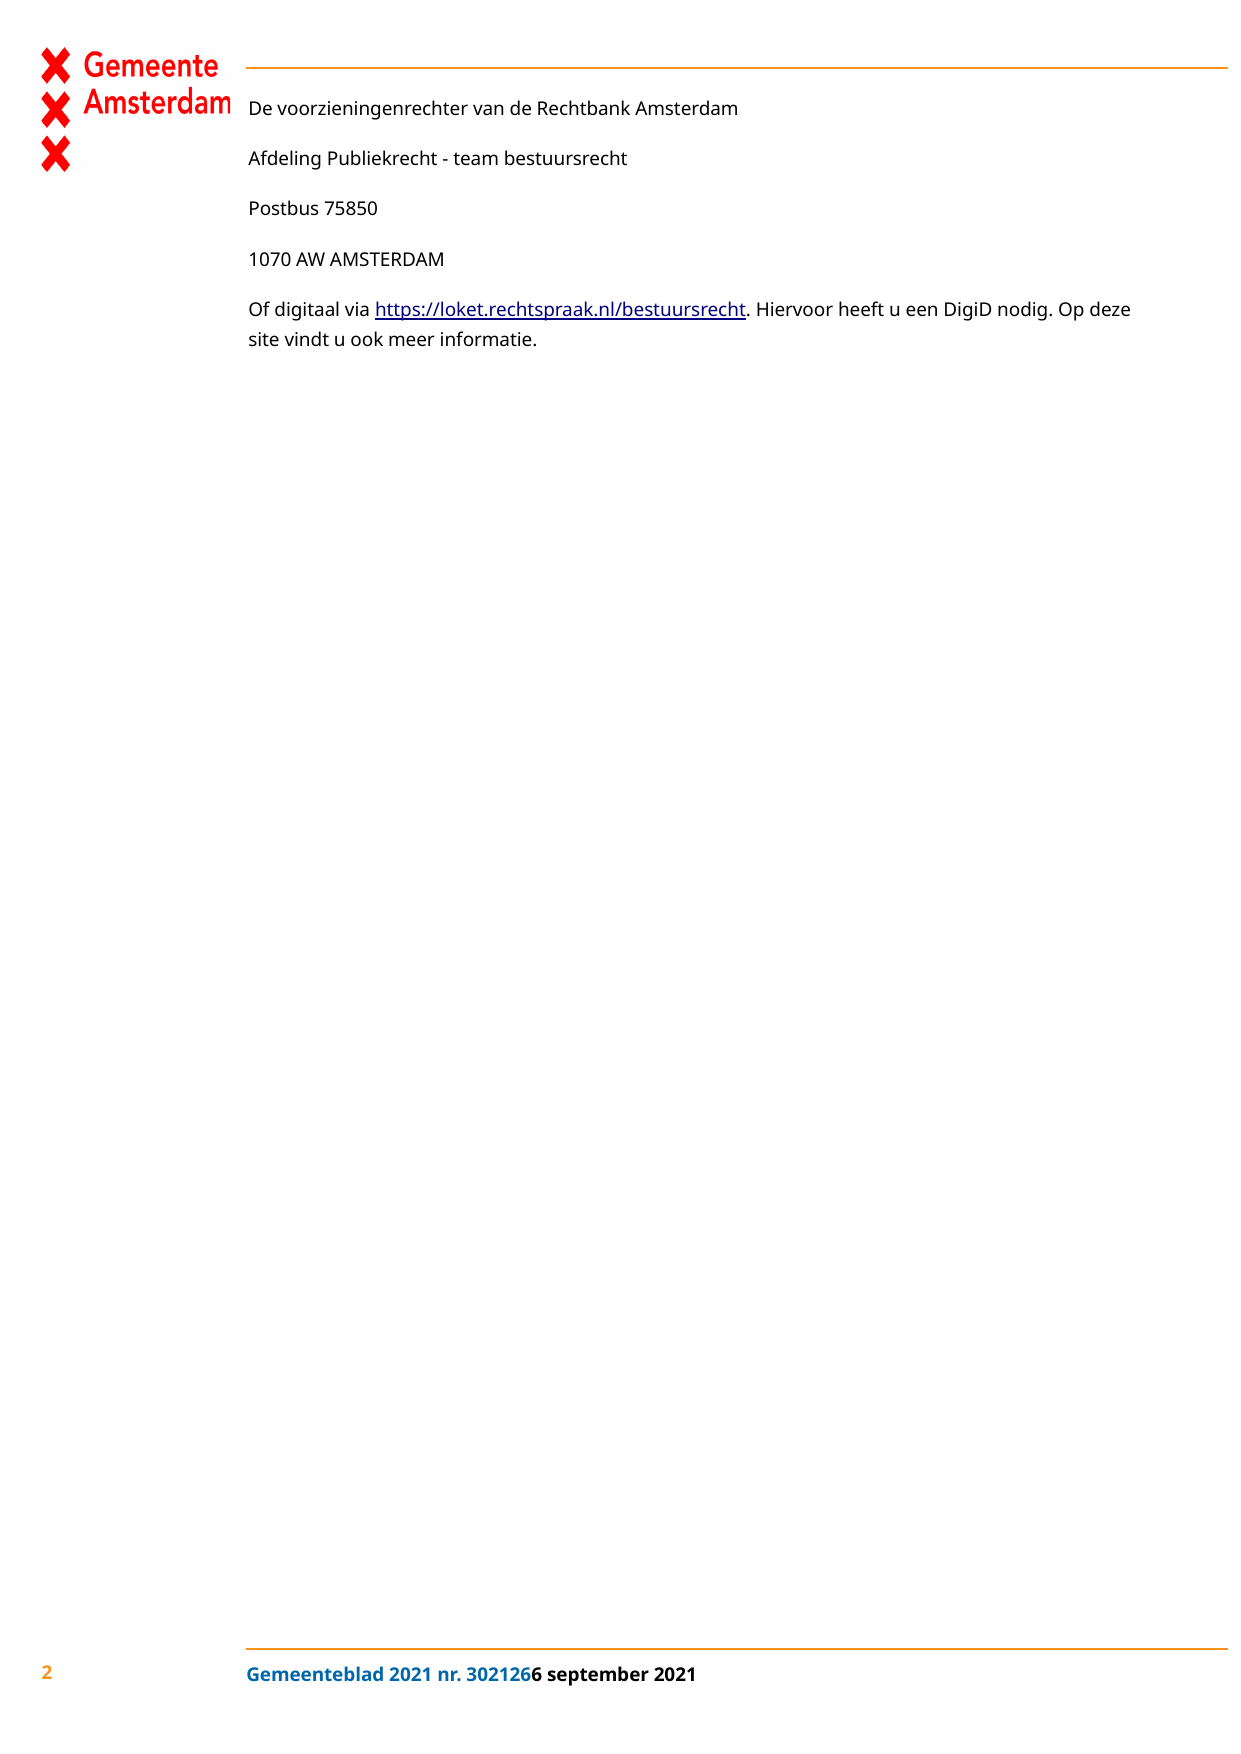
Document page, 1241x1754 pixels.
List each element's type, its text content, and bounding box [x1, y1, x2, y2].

text Of digitaal via https://loket.rechtspraak.nl/bestuursrecht. Hiervoor heeft u een DigiD nodig. Op deze site vindt u ook meer informatie. [248, 296, 1152, 352]
picture [41, 47, 231, 172]
text Afdeling Publiekrecht - team bestuursrecht [248, 145, 1152, 171]
text Postbus 75850 [248, 196, 1152, 221]
text 1070 AW AMSTERDAM [248, 246, 1152, 272]
text De voorzieningenrechter van de Rechtbank Amsterdam [248, 95, 1152, 121]
